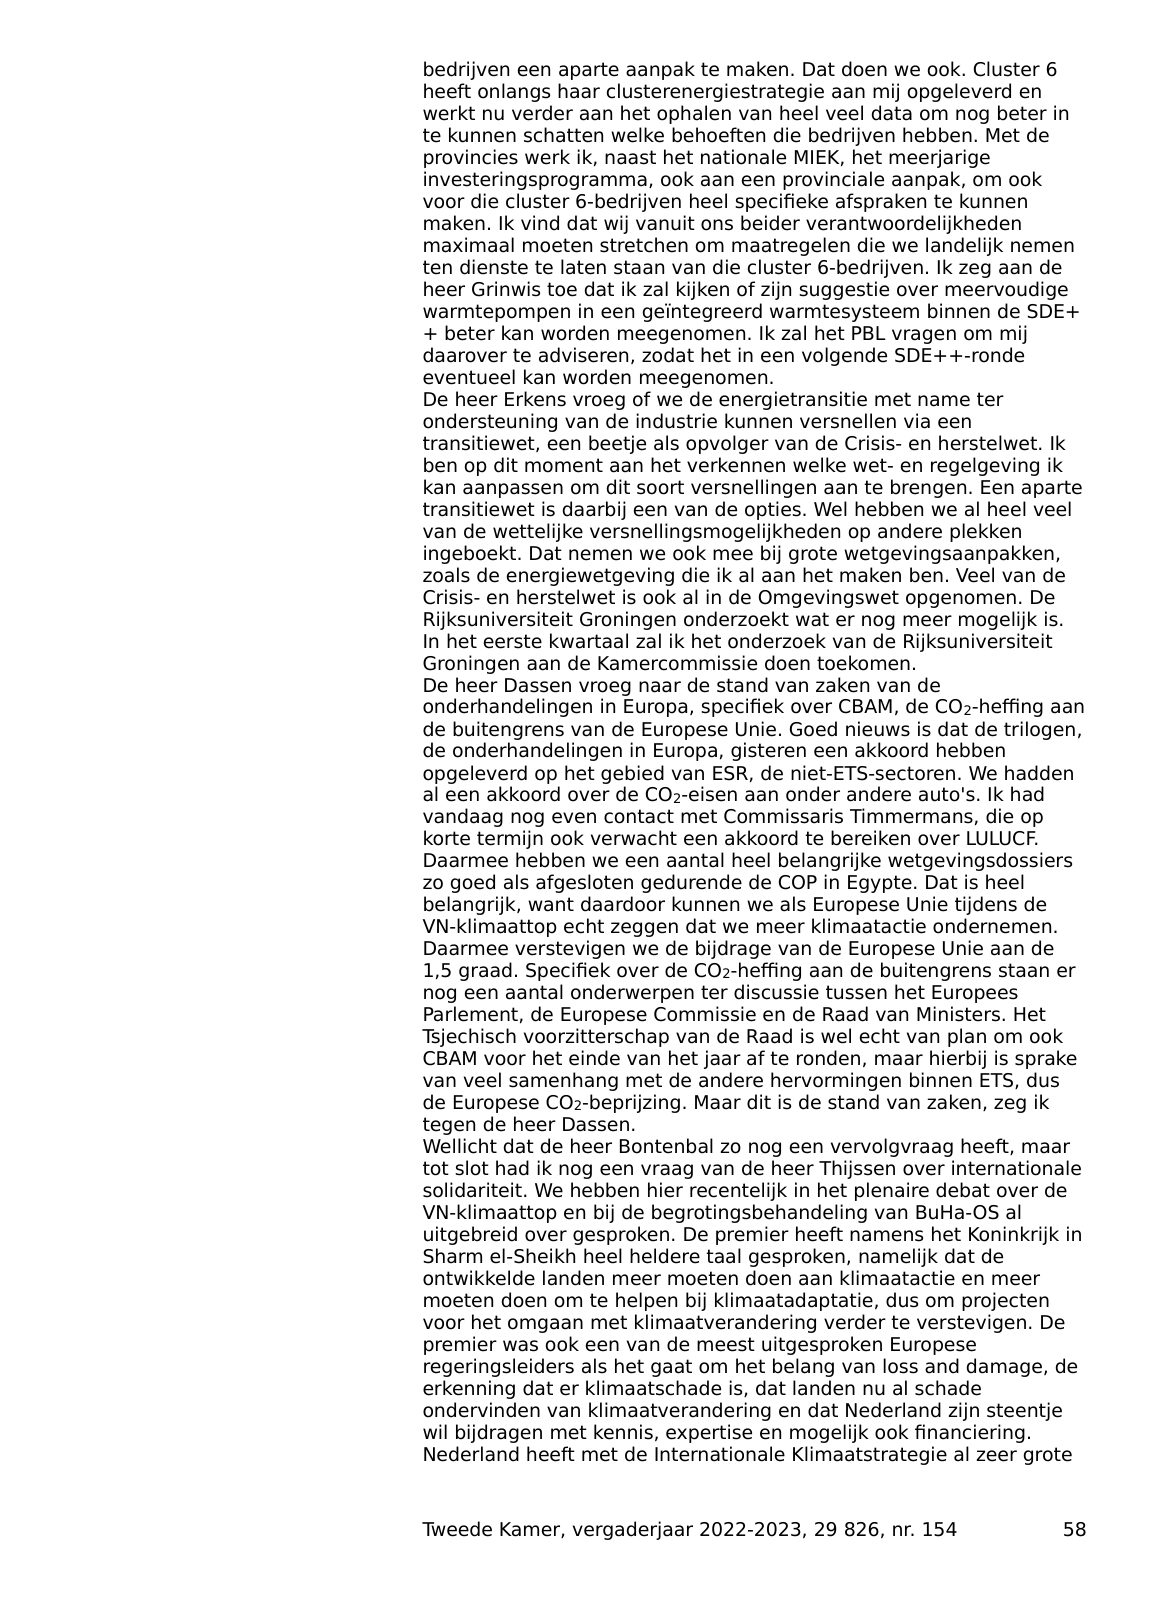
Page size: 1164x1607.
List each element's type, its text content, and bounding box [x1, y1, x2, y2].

text bedrijven een aparte aanpak te maken. Dat doen we ook. Cluster 6 heeft onlangs haar clusterenergiestrategie aan mij opgeleverd en werkt nu verder aan het ophalen van heel veel data om nog beter in te kunnen schatten welke behoeften die bedrijven hebben. Met de provincies werk ik, naast het nationale MIEK, het meerjarige investeringsprogramma, ook aan een provinciale aanpak, om ook voor die cluster 6-bedrijven heel specifieke afspraken te kunnen maken. Ik vind dat wij vanuit ons beider verantwoordelijkheden maximaal moeten stretchen om maatregelen die we landelijk nemen ten dienste te laten staan van die cluster 6-bedrijven. Ik zeg aan de heer Grinwis toe dat ik zal kijken of zijn suggestie over meervoudige warmtepompen in een geïntegreerd warmtesysteem binnen de SDE++ beter kan worden meegenomen. Ik zal het PBL vragen om mij daarover te adviseren, zodat het in een volgende SDE++-ronde eventueel kan worden meegenomen. [422, 59, 1087, 389]
text De heer Dassen vroeg naar de stand van zaken van de onderhandelingen in Europa, specifiek over CBAM, de CO2-heffing aan de buitengrens van de Europese Unie. Goed nieuws is dat de trilogen, de onderhandelingen in Europa, gisteren een akkoord hebben opgeleverd op het gebied van ESR, de niet-ETS-sectoren. We hadden al een akkoord over de CO2-eisen aan onder andere auto's. Ik had vandaag nog even contact met Commissaris Timmermans, die op korte termijn ook verwacht een akkoord te bereiken over LULUCF. Daarmee hebben we een aantal heel belangrijke wetgevingsdossiers zo goed als afgesloten gedurende de COP in Egypte. Dat is heel belangrijk, want daardoor kunnen we als Europese Unie tijdens de VN-klimaattop echt zeggen dat we meer klimaatactie ondernemen. Daarmee verstevigen we de bijdrage van de Europese Unie aan de 1,5 graad. Specifiek over de CO2-heffing aan de buitengrens staan er nog een aantal onderwerpen ter discussie tussen het Europees Parlement, de Europese Commissie en de Raad van Ministers. Het Tsjechisch voorzitterschap van de Raad is wel echt van plan om ook CBAM voor het einde van het jaar af te ronden, maar hierbij is sprake van veel samenhang met de andere hervormingen binnen ETS, dus de Europese CO2-beprijzing. Maar dit is de stand van zaken, zeg ik tegen de heer Dassen. [422, 674, 1087, 1136]
text De heer Erkens vroeg of we de energietransitie met name ter ondersteuning van de industrie kunnen versnellen via een transitiewet, een beetje als opvolger van de Crisis- en herstelwet. Ik ben op dit moment aan het verkennen welke wet- en regelgeving ik kan aanpassen om dit soort versnellingen aan te brengen. Een aparte transitiewet is daarbij een van de opties. Wel hebben we al heel veel van de wettelijke versnellingsmogelijkheden op andere plekken ingeboekt. Dat nemen we ook mee bij grote wetgevingsaanpakken, zoals de energiewetgeving die ik al aan het maken ben. Veel van de Crisis- en herstelwet is ook al in de Omgevingswet opgenomen. De Rijksuniversiteit Groningen onderzoekt wat er nog meer mogelijk is. In het eerste kwartaal zal ik het onderzoek van de Rijksuniversiteit Groningen aan de Kamercommissie doen toekomen. [422, 389, 1087, 674]
text Wellicht dat de heer Bontenbal zo nog een vervolgvraag heeft, maar tot slot had ik nog een vraag van de heer Thijssen over internationale solidariteit. We hebben hier recentelijk in het plenaire debat over de VN-klimaattop en bij de begrotingsbehandeling van BuHa-OS al uitgebreid over gesproken. De premier heeft namens het Koninkrijk in Sharm el-Sheikh heel heldere taal gesproken, namelijk dat de ontwikkelde landen meer moeten doen aan klimaatactie en meer moeten doen om te helpen bij klimaatadaptatie, dus om projecten voor het omgaan met klimaatverandering verder te verstevigen. De premier was ook een van de meest uitgesproken Europese regeringsleiders als het gaat om het belang van loss and damage, de erkenning dat er klimaatschade is, dat landen nu al schade ondervinden van klimaatverandering en dat Nederland zijn steentje wil bijdragen met kennis, expertise en mogelijk ook financiering. Nederland heeft met de Internationale Klimaatstrategie al zeer grote [422, 1136, 1087, 1466]
